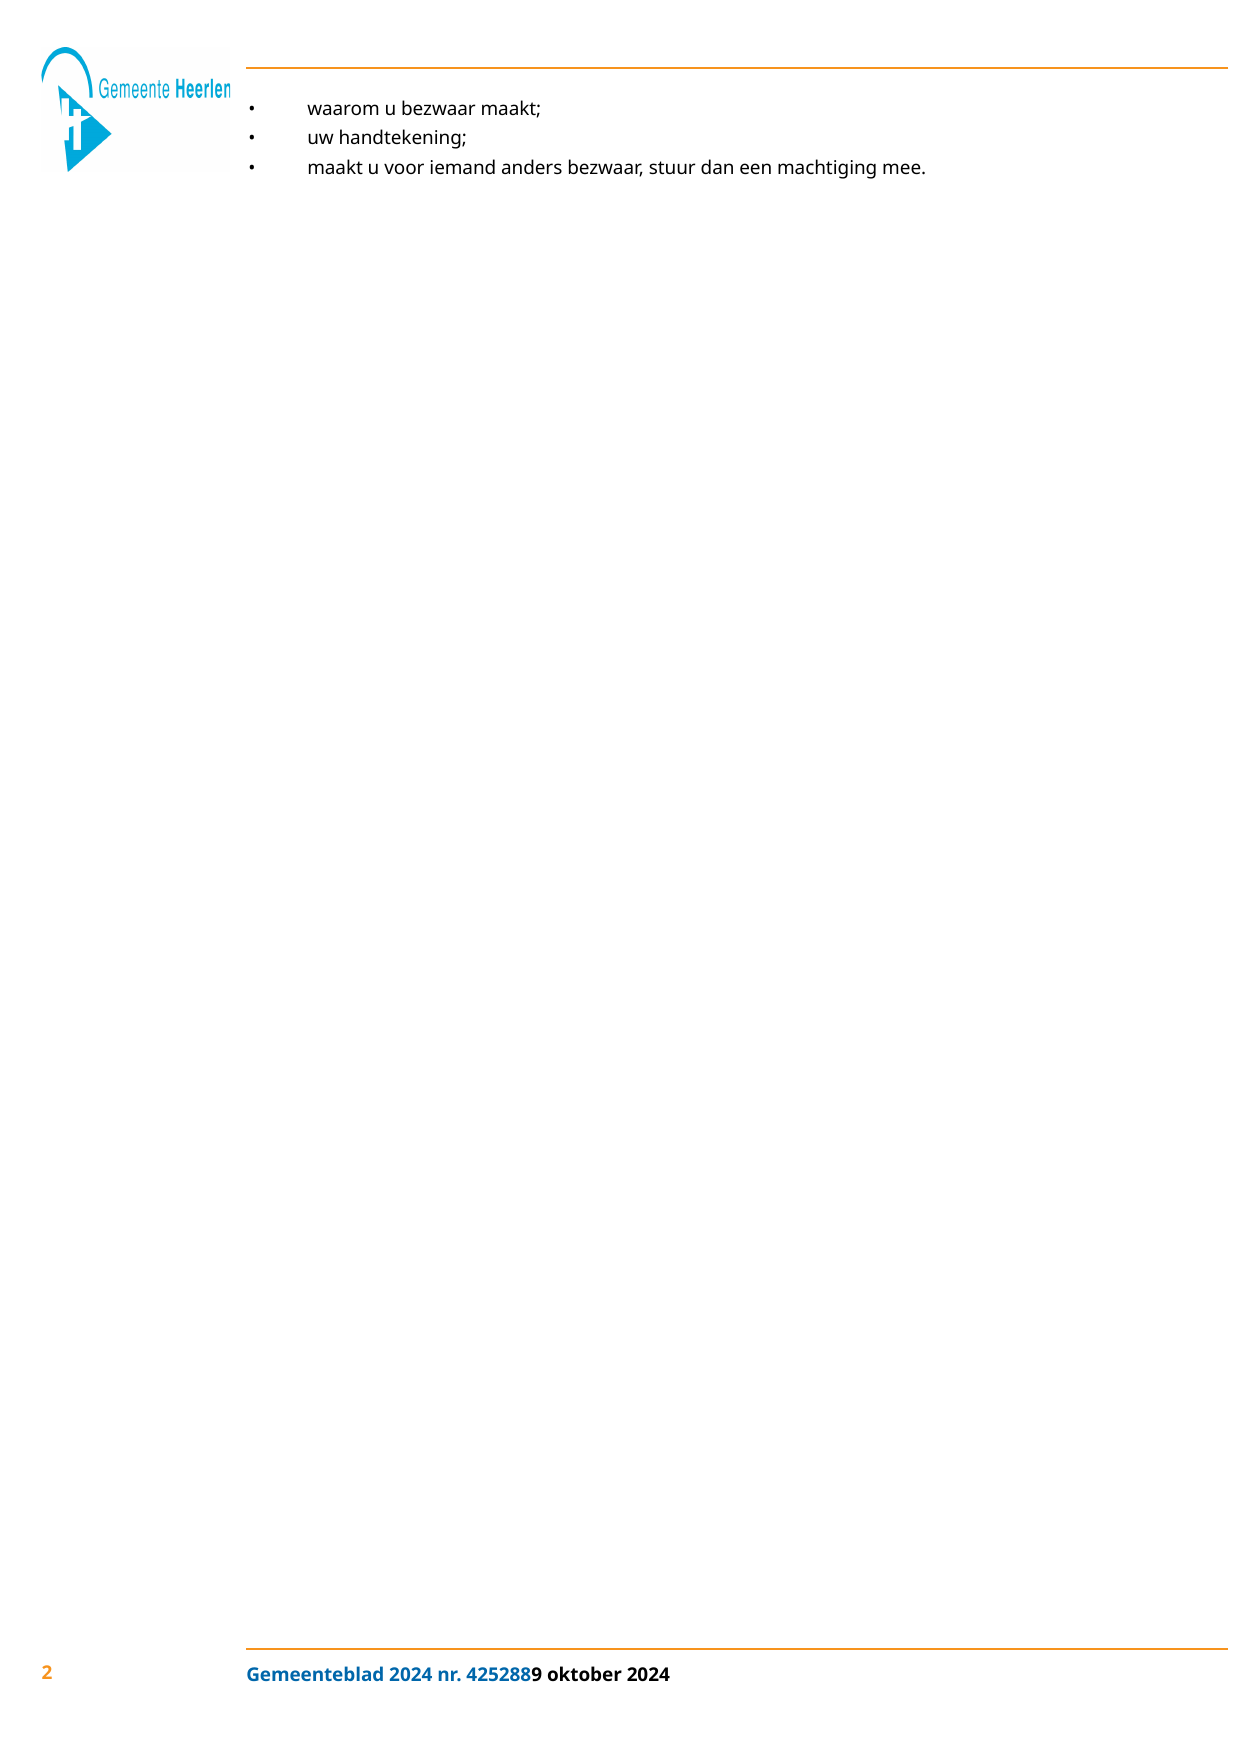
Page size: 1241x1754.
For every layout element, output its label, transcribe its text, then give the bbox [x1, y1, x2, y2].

list maakt u voor iemand anders bezwaar, stuur dan een machtiging mee. [248, 154, 1152, 180]
list waarom u bezwaar maakt; [248, 95, 1152, 121]
picture [41, 47, 231, 172]
list uw handtekening; [248, 124, 1152, 150]
picture [41, 47, 59, 70]
